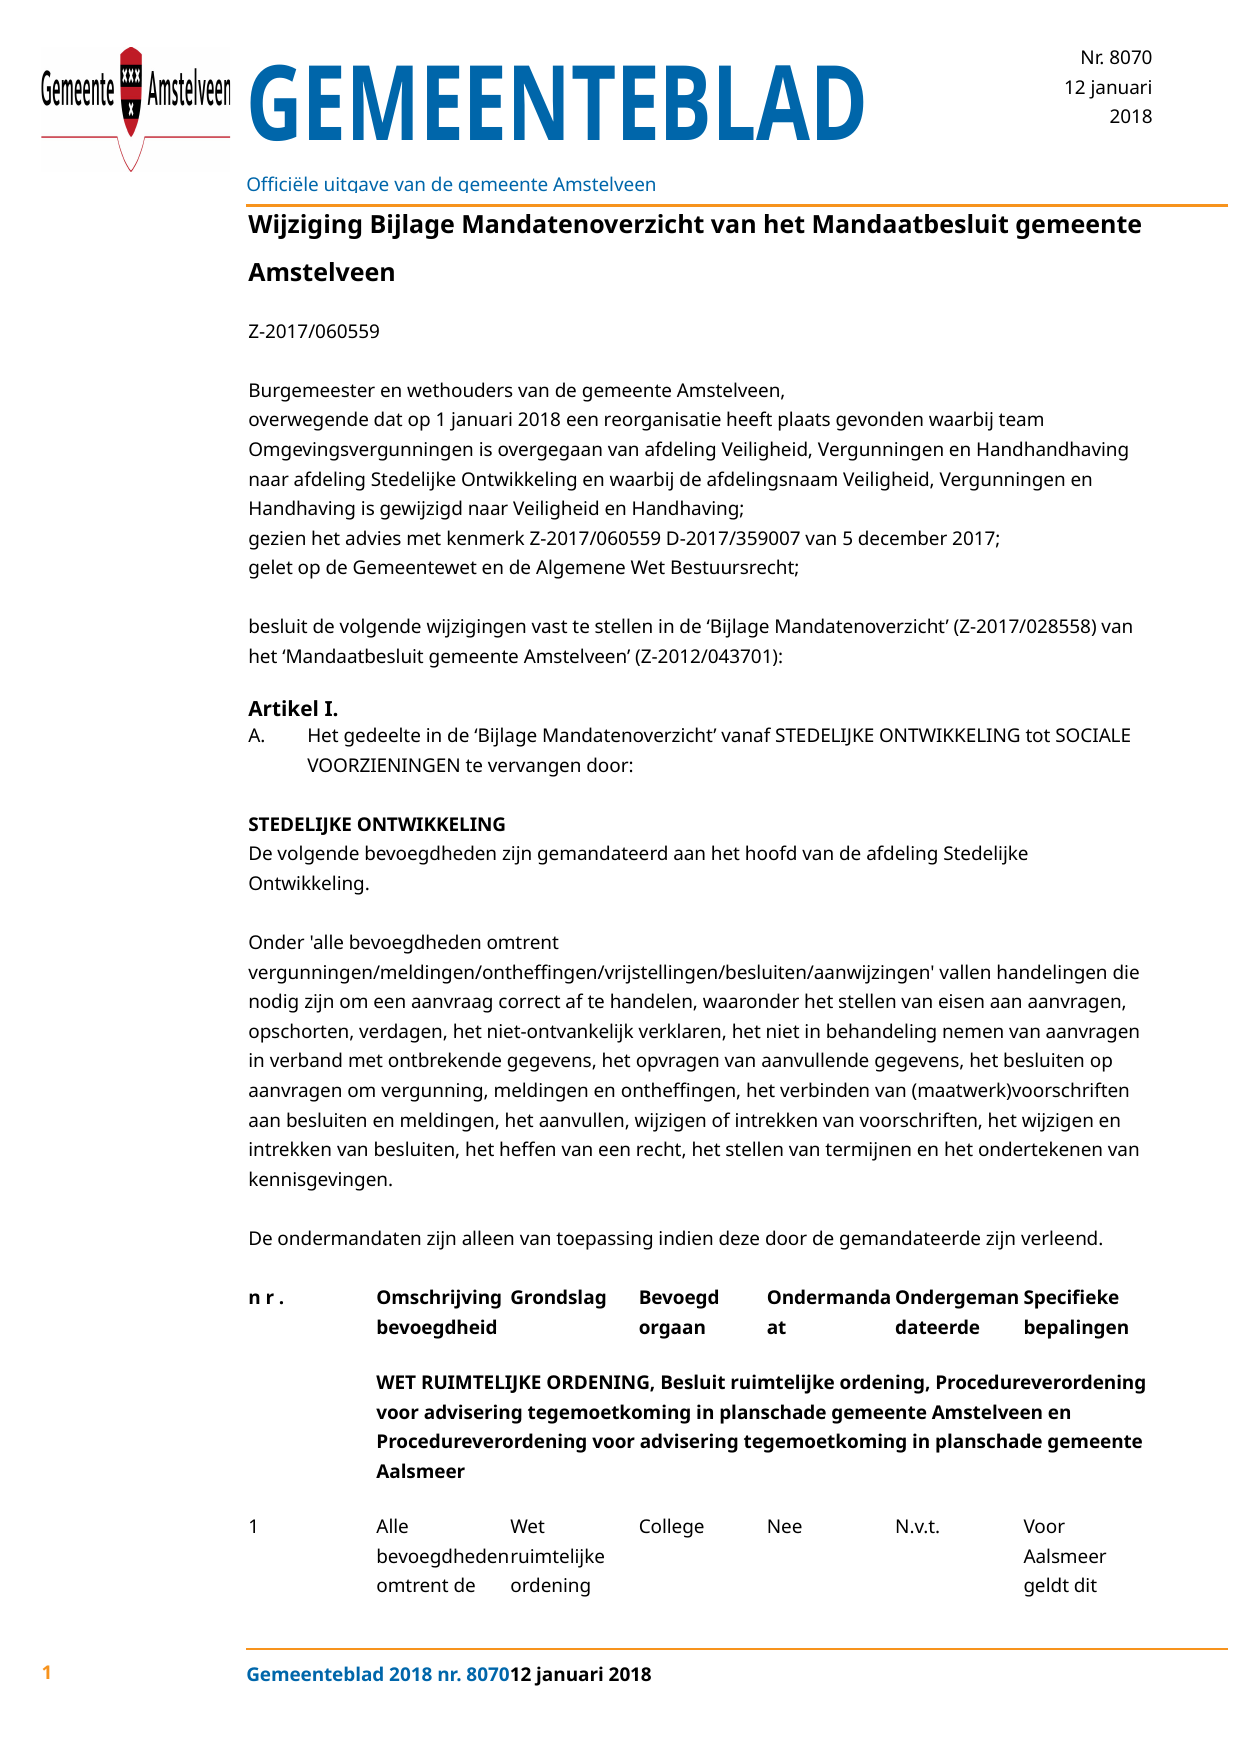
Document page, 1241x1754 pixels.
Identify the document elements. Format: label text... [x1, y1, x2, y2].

table_header Ondermandaat [767, 1284, 895, 1340]
table_cell [248, 1340, 376, 1513]
text STEDELIJKE ONTWIKKELING [248, 811, 1152, 837]
table_cell Nee [767, 1513, 895, 1598]
table_header Omschrijving bevoegdheid [376, 1284, 510, 1340]
text besluit de volgende wijzigingen vast te stellen in de ‘Bijlage Mandatenoverzicht’ (Z-2017/028558) van het ‘Mandaatbesluit gemeente Amstelveen’ (Z-2012/043701): [248, 614, 1152, 669]
table_cell Alle bevoegdheden omtrent de [376, 1513, 510, 1598]
table_cell Wet ruimtelijke ordening [510, 1513, 638, 1598]
text Artikel I. [248, 694, 1152, 722]
table_cell N.v.t. [895, 1513, 1023, 1598]
table_cell College [639, 1513, 767, 1598]
table_header Specifieke bepalingen [1023, 1284, 1152, 1340]
picture [41, 47, 231, 172]
table_header Grondslag [510, 1284, 638, 1340]
text Wijziging Bijlage Mandatenoverzicht van het Mandaatbesluit gemeente Amstelveen [248, 207, 1152, 288]
text overwegende dat op 1 januari 2018 een reorganisatie heeft plaats gevonden waarbij team Omgevingsvergunningen is overgegaan van afdeling Veiligheid, Vergunningen en Handhandhaving naar afdeling Stedelijke Ontwikkeling en waarbij de afdelingsnaam Veiligheid, Vergunningen en Handhaving is gewijzigd naar Veiligheid en Handhaving; [248, 407, 1152, 521]
text De volgende bevoegdheden zijn gemandateerd aan het hoofd van de afdeling Stedelijke Ontwikkeling. [248, 841, 1152, 896]
table_cell WET RUIMTELIJKE ORDENING, Besluit ruimtelijke ordening, Procedureverordening voor advisering tegemoetkoming in planschade gemeente Amstelveen en Procedureverordening voor advisering tegemoetkoming in planschade gemeente Aalsmeer [376, 1340, 1152, 1513]
table_header n r . [248, 1284, 376, 1340]
table_cell 1 [248, 1513, 376, 1598]
text Onder 'alle bevoegdheden omtrent vergunningen/meldingen/ontheffingen/vrijstellingen/besluiten/aanwijzingen' vallen handelingen die nodig zijn om een aanvraag correct af te handelen, waaronder het stellen van eisen aan aanvragen, opschorten, verdagen, het niet-ontvankelijk verklaren, het niet in behandeling nemen van aanvragen in verband met ontbrekende gegevens, het opvragen van aanvullende gegevens, het besluiten op aanvragen om vergunning, meldingen en ontheffingen, het verbinden van (maatwerk)voorschriften aan besluiten en meldingen, het aanvullen, wijzigen of intrekken van voorschriften, het wijzigen en intrekken van besluiten, het heffen van een recht, het stellen van termijnen en het ondertekenen van kennisgevingen. [248, 929, 1152, 1192]
text Burgemeester en wethouders van de gemeente Amstelveen, [248, 377, 1152, 403]
table_header Bevoegd orgaan [639, 1284, 767, 1340]
text gezien het advies met kenmerk Z-2017/060559 D-2017/359007 van 5 december 2017; [248, 525, 1152, 551]
text gelet op de Gemeentewet en de Algemene Wet Bestuursrecht; [248, 554, 1152, 580]
table_cell Voor Aalsmeer geldt dit [1023, 1513, 1152, 1598]
text De ondermandaten zijn alleen van toepassing indien deze door de gemandateerde zijn verleend. [248, 1225, 1152, 1251]
text Z-2017/060559 [248, 318, 1152, 344]
list Het gedeelte in de ‘Bijlage Mandatenoverzicht’ vanaf STEDELIJKE ONTWIKKELING tot SOCIALE VOORZIENINGEN te vervangen door: [248, 722, 1152, 777]
table_header Ondergemandateerde [895, 1284, 1023, 1340]
